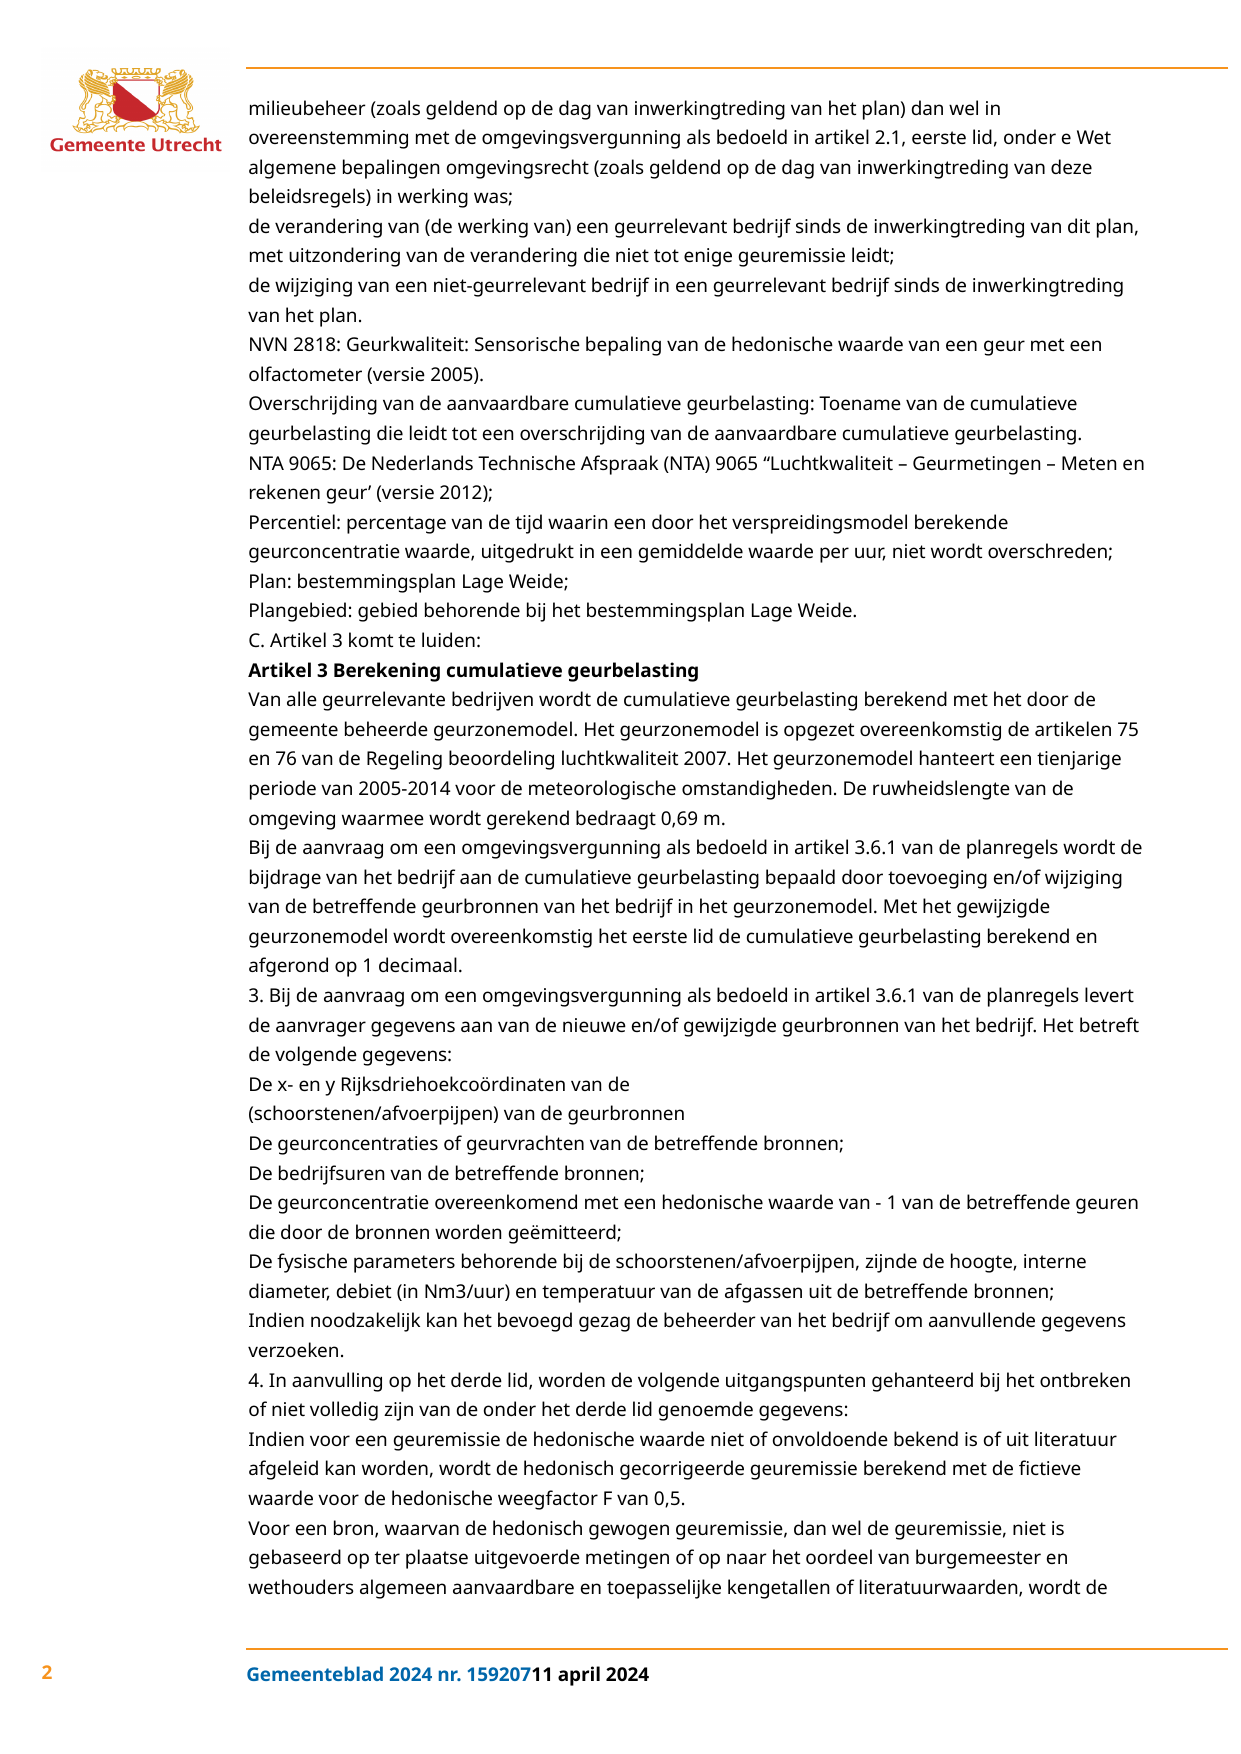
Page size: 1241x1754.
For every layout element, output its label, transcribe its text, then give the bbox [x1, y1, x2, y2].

text Overschrijding van de aanvaardbare cumulatieve geurbelasting: Toename van de cumulatieve geurbelasting die leidt tot een overschrijding van de aanvaardbare cumulatieve geurbelasting. [248, 391, 1152, 446]
text De geurconcentraties of geurvrachten van de betreffende bronnen; [248, 1130, 1152, 1156]
text Percentiel: percentage van de tijd waarin een door het verspreidingsmodel berekende geurconcentratie waarde, uitgedrukt in een gemiddelde waarde per uur, niet wordt overschreden; [248, 509, 1152, 564]
text 3. Bij de aanvraag om een omgevingsvergunning als bedoeld in artikel 3.6.1 van de planregels levert de aanvrager gegevens aan van de nieuwe en/of gewijzigde geurbronnen van het bedrijf. Het betreft de volgende gegevens: [248, 982, 1152, 1067]
text De fysische parameters behorende bij de schoorstenen/afvoerpijpen, zijnde de hoogte, interne diameter, debiet (in Nm3/uur) en temperatuur van de afgassen uit de betreffende bronnen; [248, 1248, 1152, 1304]
text de verandering van (de werking van) een geurrelevant bedrijf sinds de inwerkingtreding van dit plan, met uitzondering van de verandering die niet tot enige geuremissie leidt; [248, 213, 1152, 268]
text Artikel 3 Berekening cumulatieve geurbelasting [248, 657, 1152, 683]
text Voor een bron, waarvan de hedonisch gewogen geuremissie, dan wel de geuremissie, niet is gebaseerd op ter plaatse uitgevoerde metingen of op naar het oordeel van burgemeester en wethouders algemeen aanvaardbare en toepasselijke kengetallen of literatuurwaarden, wordt de [248, 1515, 1152, 1600]
text De geurconcentratie overeenkomend met een hedonische waarde van - 1 van de betreffende geuren die door de bronnen worden geëmitteerd; [248, 1189, 1152, 1245]
text milieubeheer (zoals geldend op de dag van inwerkingtreding van het plan) dan wel in overeenstemming met de omgevingsvergunning als bedoeld in artikel 2.1, eerste lid, onder e Wet algemene bepalingen omgevingsrecht (zoals geldend op de dag van inwerkingtreding van deze beleidsregels) in werking was; [248, 95, 1152, 209]
text C. Artikel 3 komt te luiden: [248, 627, 1152, 653]
text Indien voor een geuremissie de hedonische waarde niet of onvoldoende bekend is of uit literatuur afgeleid kan worden, wordt de hedonisch gecorrigeerde geuremissie berekend met de fictieve waarde voor de hedonische weegfactor F van 0,5. [248, 1426, 1152, 1511]
text De bedrijfsuren van de betreffende bronnen; [248, 1160, 1152, 1186]
picture [41, 47, 231, 172]
text (schoorstenen/afvoerpijpen) van de geurbronnen [248, 1101, 1152, 1126]
text De x- en y Rijksdriehoekcoördinaten van de [248, 1071, 1152, 1097]
text Van alle geurrelevante bedrijven wordt de cumulatieve geurbelasting berekend met het door de gemeente beheerde geurzonemodel. Het geurzonemodel is opgezet overeenkomstig de artikelen 75 en 76 van de Regeling beoordeling luchtkwaliteit 2007. Het geurzonemodel hanteert een tienjarige periode van 2005-2014 voor de meteorologische omstandigheden. De ruwheidslengte van de omgeving waarmee wordt gerekend bedraagt 0,69 m. [248, 686, 1152, 831]
text Indien noodzakelijk kan het bevoegd gezag de beheerder van het bedrijf om aanvullende gegevens verzoeken. [248, 1308, 1152, 1363]
text de wijziging van een niet-geurrelevant bedrijf in een geurrelevant bedrijf sinds de inwerkingtreding van het plan. [248, 272, 1152, 328]
text Plangebied: gebied behorende bij het bestemmingsplan Lage Weide. [248, 598, 1152, 623]
text NTA 9065: De Nederlands Technische Afspraak (NTA) 9065 “Luchtkwaliteit – Geurmetingen – Meten en rekenen geur’ (versie 2012); [248, 450, 1152, 505]
text 4. In aanvulling op het derde lid, worden de volgende uitgangspunten gehanteerd bij het ontbreken of niet volledig zijn van de onder het derde lid genoemde gegevens: [248, 1367, 1152, 1422]
text Bij de aanvraag om een omgevingsvergunning als bedoeld in artikel 3.6.1 van de planregels wordt de bijdrage van het bedrijf aan de cumulatieve geurbelasting bepaald door toevoeging en/of wijziging van de betreffende geurbronnen van het bedrijf in het geurzonemodel. Met het gewijzigde geurzonemodel wordt overeenkomstig het eerste lid de cumulatieve geurbelasting berekend en afgerond op 1 decimaal. [248, 834, 1152, 978]
text Plan: bestemmingsplan Lage Weide; [248, 568, 1152, 594]
text NVN 2818: Geurkwaliteit: Sensorische bepaling van de hedonische waarde van een geur met een olfactometer (versie 2005). [248, 331, 1152, 387]
